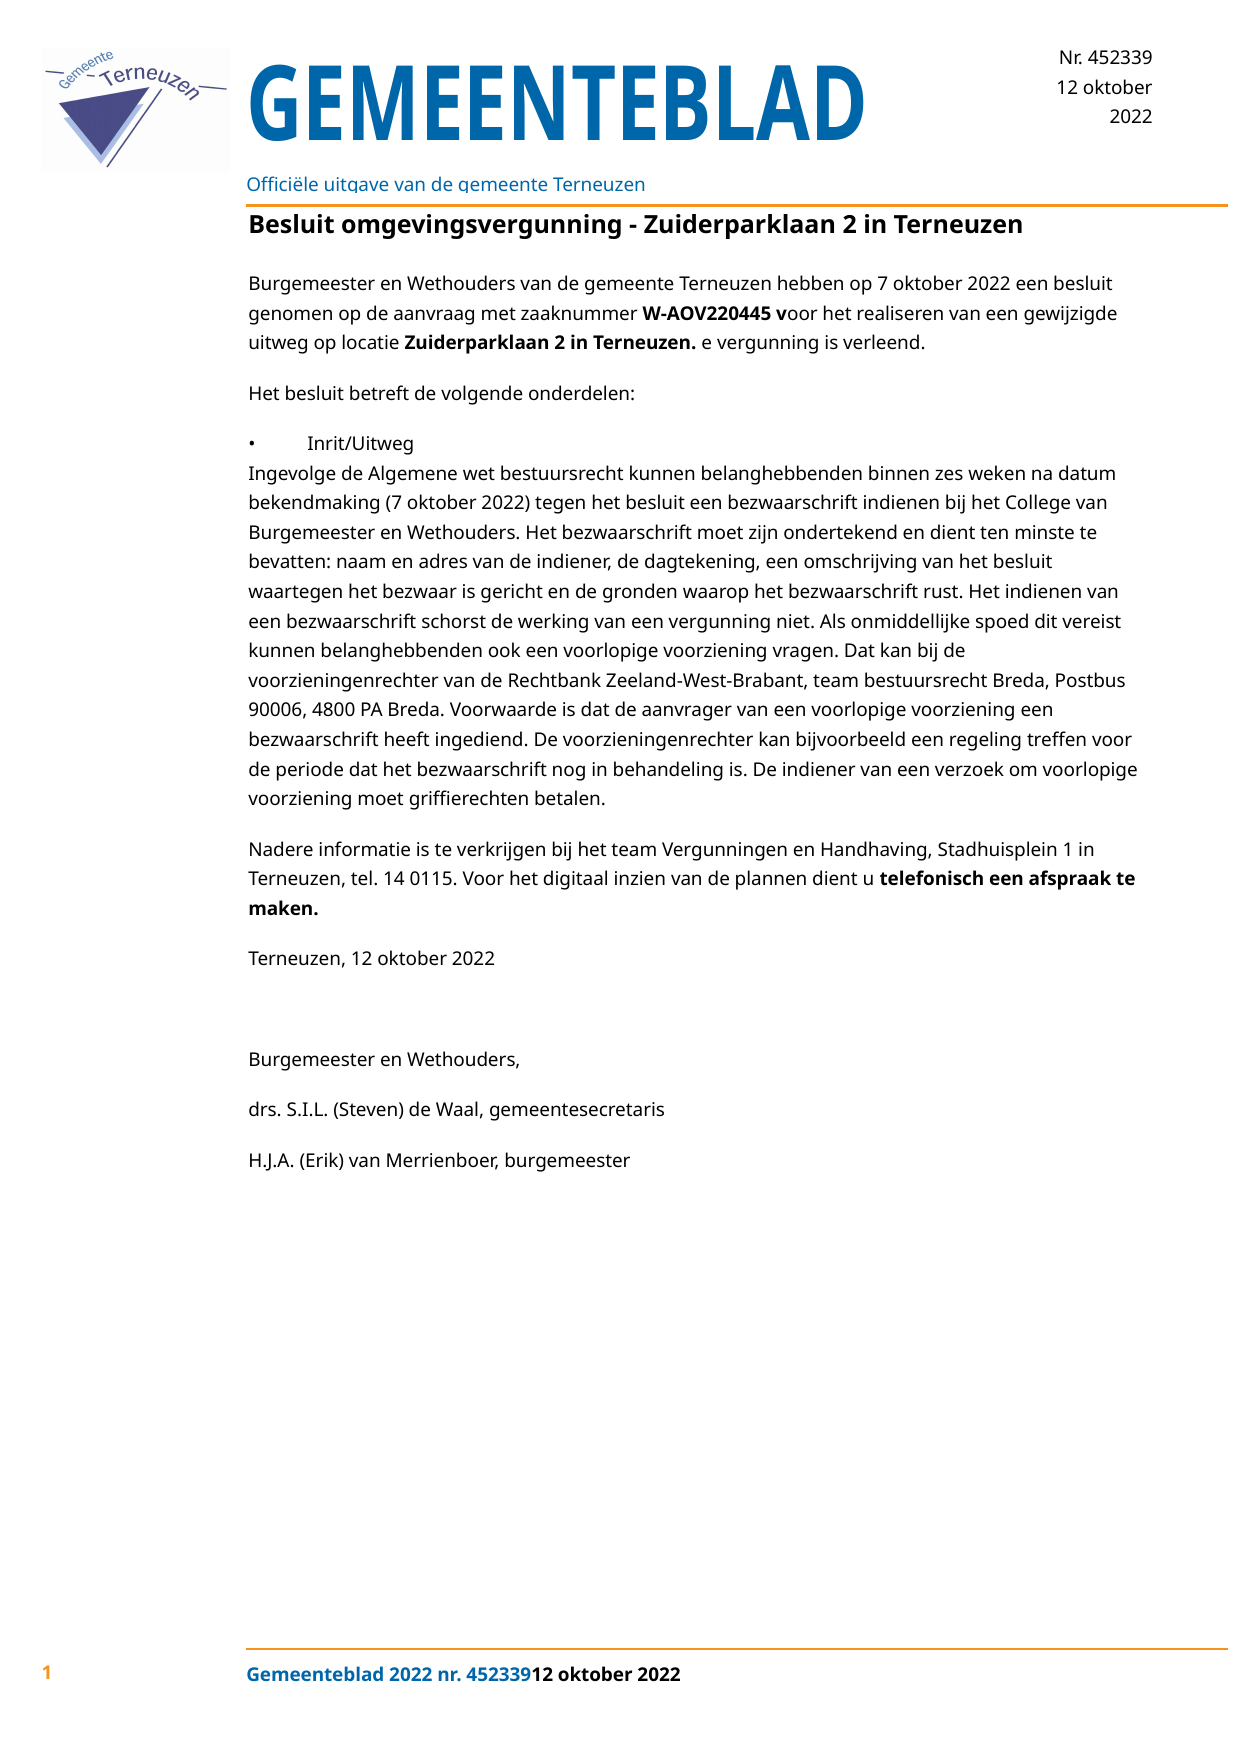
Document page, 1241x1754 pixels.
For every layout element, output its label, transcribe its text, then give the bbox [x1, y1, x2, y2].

text Terneuzen, 12 oktober 2022 [248, 945, 1152, 971]
picture [41, 47, 231, 172]
text Burgemeester en Wethouders van de gemeente Terneuzen hebben op 7 oktober 2022 een besluit genomen op de aanvraag met zaaknummer W-AOV220445 voor het realiseren van een gewijzigde uitweg op locatie Zuiderparklaan 2 in Terneuzen. e vergunning is verleend. [248, 270, 1152, 355]
text Het besluit betreft de volgende onderdelen: [248, 380, 1152, 406]
text Nadere informatie is te verkrijgen bij het team Vergunningen en Handhaving, Stadhuisplein 1 in Terneuzen, tel. 14 0115. Voor het digitaal inzien van de plannen dient u telefonisch een afspraak te maken. [248, 836, 1152, 921]
text drs. S.I.L. (Steven) de Waal, gemeentesecretaris [248, 1097, 1152, 1122]
text Besluit omgevingsvergunning - Zuiderparklaan 2 in Terneuzen [248, 207, 1152, 241]
list Inrit/Uitweg [248, 430, 1152, 456]
text Ingevolge de Algemene wet bestuursrecht kunnen belanghebbenden binnen zes weken na datum bekendmaking (7 oktober 2022) tegen het besluit een bezwaarschrift indienen bij het College van Burgemeester en Wethouders. Het bezwaarschrift moet zijn ondertekend en dient ten minste te bevatten: naam en adres van de indiener, de dagtekening, een omschrijving van het besluit waartegen het bezwaar is gericht en de gronden waarop het bezwaarschrift rust. Het indienen van een bezwaarschrift schorst de werking van een vergunning niet. Als onmiddellijke spoed dit vereist kunnen belanghebbenden ook een voorlopige voorziening vragen. Dat kan bij de voorzieningenrechter van de Rechtbank Zeeland-West-Brabant, team bestuursrecht Breda, Postbus 90006, 4800 PA Breda. Voorwaarde is dat de aanvrager van een voorlopige voorziening een bezwaarschrift heeft ingediend. De voorzieningenrechter kan bijvoorbeeld een regeling treffen voor de periode dat het bezwaarschrift nog in behandeling is. De indiener van een verzoek om voorlopige voorziening moet griffierechten betalen. [248, 460, 1152, 811]
text Burgemeester en Wethouders, [248, 1046, 1152, 1072]
text H.J.A. (Erik) van Merrienboer, burgemeester [248, 1147, 1152, 1173]
